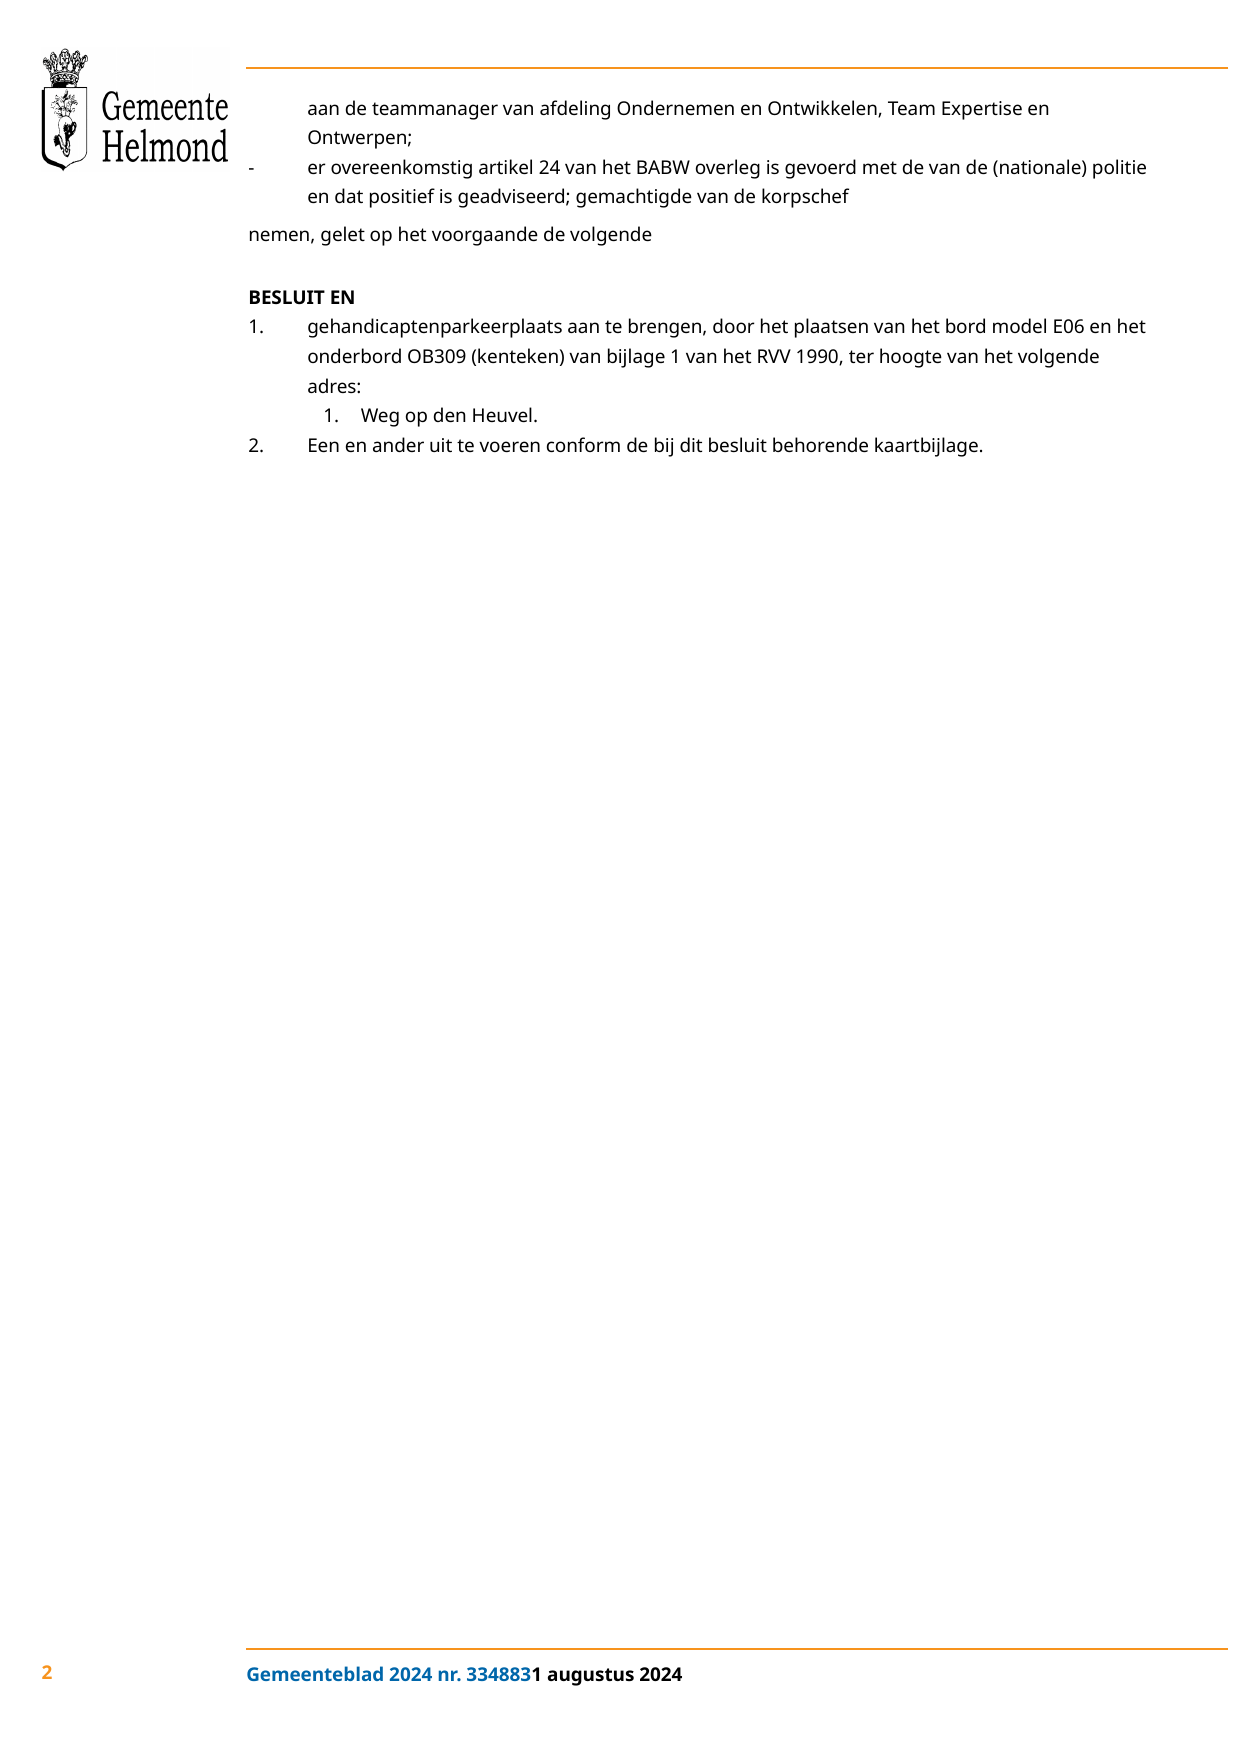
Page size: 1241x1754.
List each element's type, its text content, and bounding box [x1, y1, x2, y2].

picture [41, 47, 231, 172]
list er overeenkomstig artikel 24 van het BABW overleg is gevoerd met de van de (nationale) politie en dat positief is geadviseerd; gemachtigde van de korpschef [248, 154, 1152, 209]
list Weg op den Heuvel. [323, 402, 1152, 428]
text nemen, gelet op het voorgaande de volgende [248, 221, 1152, 247]
list aan de teammanager van afdeling Ondernemen en Ontwikkelen, Team Expertise en Ontwerpen; [248, 95, 1152, 150]
list gehandicaptenparkeerplaats aan te brengen, door het plaatsen van het bord model E06 en het onderbord OB309 (kenteken) van bijlage 1 van het RVV 1990, ter hoogte van het volgende adres: [248, 314, 1152, 399]
text BESLUIT EN [248, 284, 1152, 310]
list Een en ander uit te voeren conform de bij dit besluit behorende kaartbijlage. [248, 432, 1152, 458]
